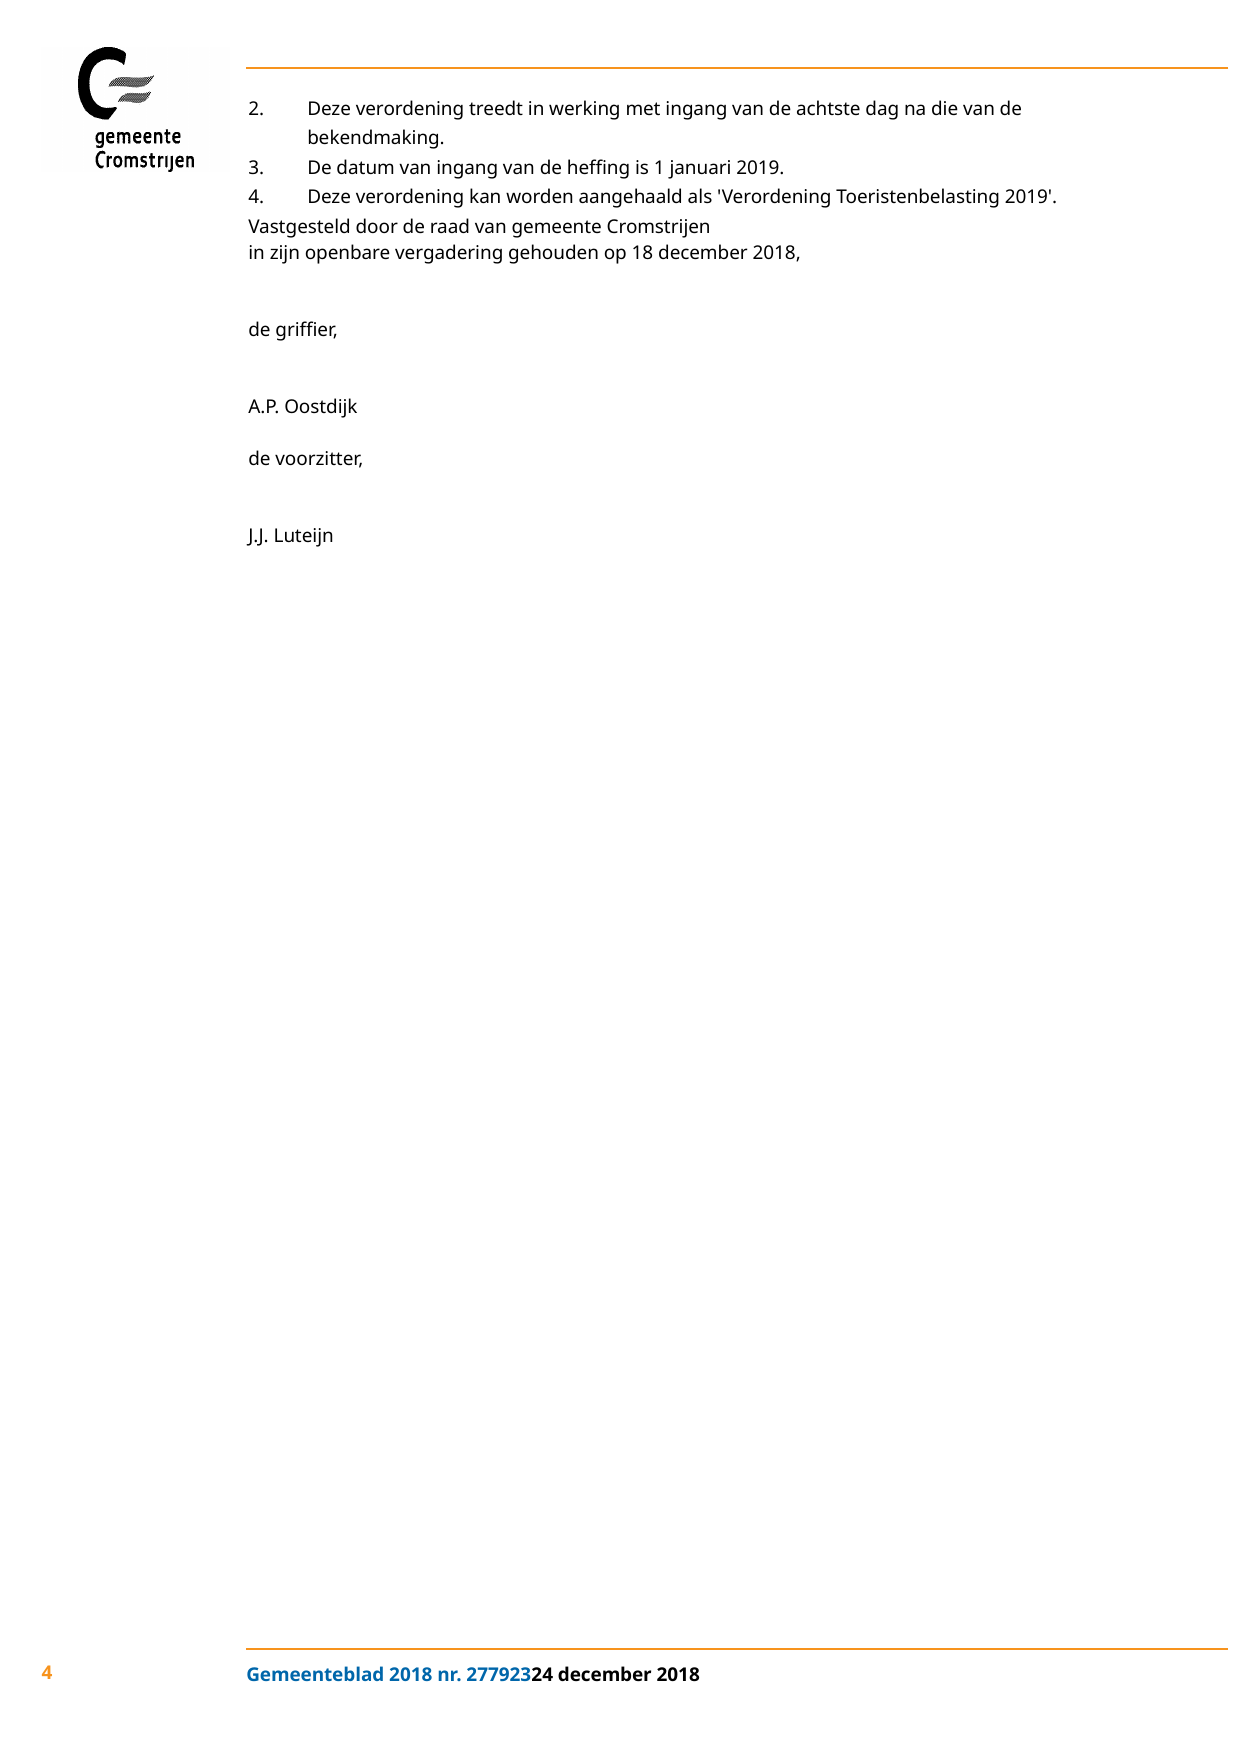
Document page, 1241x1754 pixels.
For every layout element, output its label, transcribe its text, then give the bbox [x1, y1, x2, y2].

list Deze verordening kan worden aangehaald als 'Verordening Toeristenbelasting 2019'. [248, 183, 1152, 209]
picture [41, 47, 231, 172]
text Vastgesteld door de raad van gemeente Cromstrijen [248, 213, 1152, 239]
text J.J. Luteijn [248, 522, 1152, 548]
text A.P. Oostdijk [248, 393, 1152, 419]
list De datum van ingang van de heffing is 1 januari 2019. [248, 154, 1152, 180]
list Deze verordening treedt in werking met ingang van de achtste dag na die van de bekendmaking. [248, 95, 1152, 150]
text de griffier, [248, 316, 1152, 342]
text in zijn openbare vergadering gehouden op 18 december 2018, [248, 239, 1152, 264]
text de voorzitter, [248, 445, 1152, 470]
